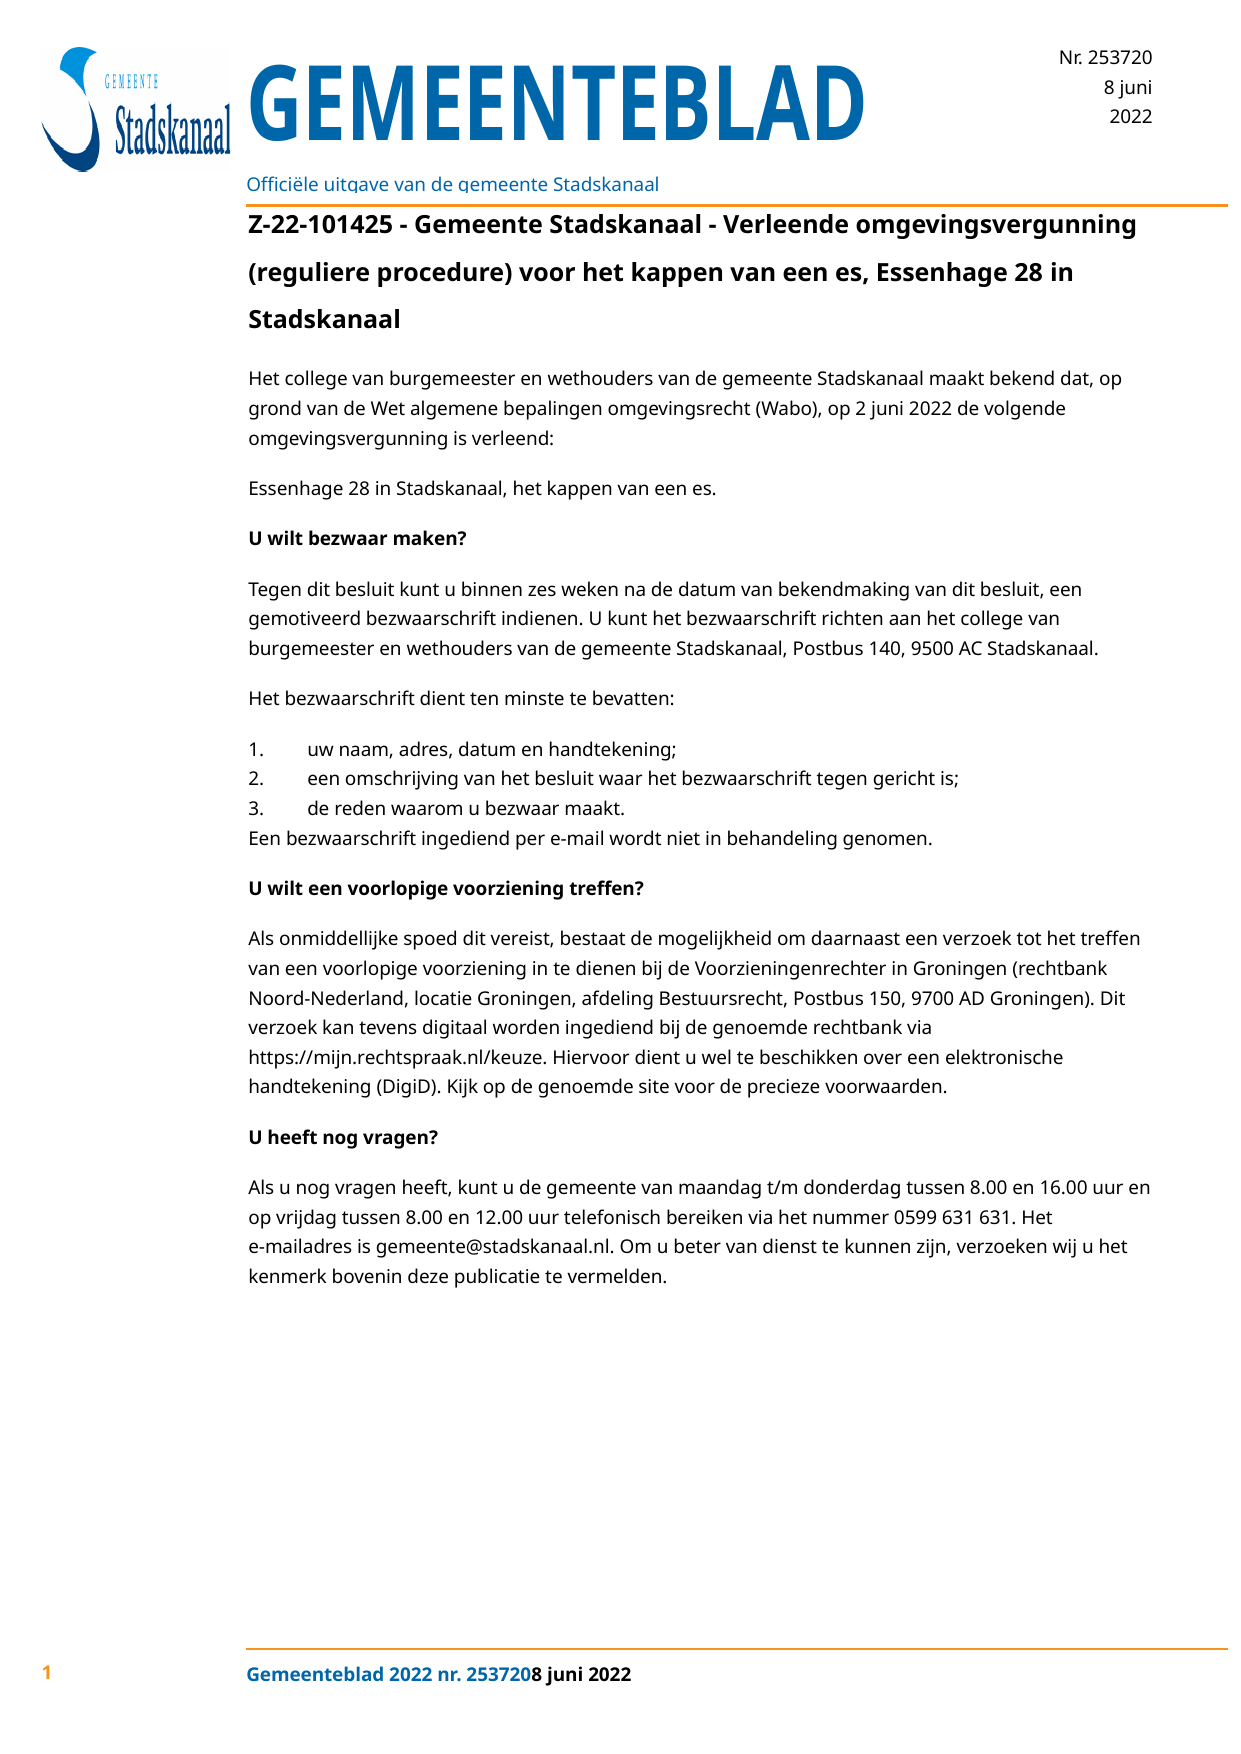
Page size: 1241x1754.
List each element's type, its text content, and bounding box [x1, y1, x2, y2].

picture [41, 47, 231, 172]
text Als onmiddellijke spoed dit vereist, bestaat de mogelijkheid om daarnaast een verzoek tot het treffen van een voorlopige voorziening in te dienen bij de Voorzieningenrechter in Groningen (rechtbank Noord-Nederland, locatie Groningen, afdeling Bestuursrecht, Postbus 150, 9700 AD Groningen). Dit verzoek kan tevens digitaal worden ingediend bij de genoemde rechtbank via https://mijn.rechtspraak.nl/keuze. Hiervoor dient u wel te beschikken over een elektronische handtekening (DigiD). Kijk op de genoemde site voor de precieze voorwaarden. [248, 926, 1152, 1099]
text Essenhage 28 in Stadskanaal, het kappen van een es. [248, 475, 1152, 501]
list een omschrijving van het besluit waar het bezwaarschrift tegen gericht is; [248, 766, 1152, 791]
text U wilt bezwaar maken? [248, 526, 1152, 551]
text Een bezwaarschrift ingediend per e-mail wordt niet in behandeling genomen. [248, 825, 1152, 850]
list de reden waarom u bezwaar maakt. [248, 795, 1152, 821]
text Het bezwaarschrift dient ten minste te bevatten: [248, 686, 1152, 711]
text U wilt een voorlopige voorziening treffen? [248, 875, 1152, 901]
text Tegen dit besluit kunt u binnen zes weken na de datum van bekendmaking van dit besluit, een gemotiveerd bezwaarschrift indienen. U kunt het bezwaarschrift richten aan het college van burgemeester en wethouders van de gemeente Stadskanaal, Postbus 140, 9500 AC Stadskanaal. [248, 576, 1152, 661]
text U heeft nog vragen? [248, 1124, 1152, 1149]
list uw naam, adres, datum en handtekening; [248, 736, 1152, 762]
text Z-22-101425 - Gemeente Stadskanaal - Verleende omgevingsvergunning (reguliere procedure) voor het kappen van een es, Essenhage 28 in Stadskanaal [248, 207, 1152, 336]
text Het college van burgemeester en wethouders van de gemeente Stadskanaal maakt bekend dat, op grond van de Wet algemene bepalingen omgevingsrecht (Wabo), op 2 juni 2022 de volgende omgevingsvergunning is verleend: [248, 366, 1152, 450]
text Als u nog vragen heeft, kunt u de gemeente van maandag t/m donderdag tussen 8.00 en 16.00 uur en op vrijdag tussen 8.00 en 12.00 uur telefonisch bereiken via het nummer 0599 631 631. Het e‑mailadres is gemeente@stadskanaal.nl. Om u beter van dienst te kunnen zijn, verzoeken wij u het kenmerk bovenin deze publicatie te vermelden. [248, 1174, 1152, 1289]
